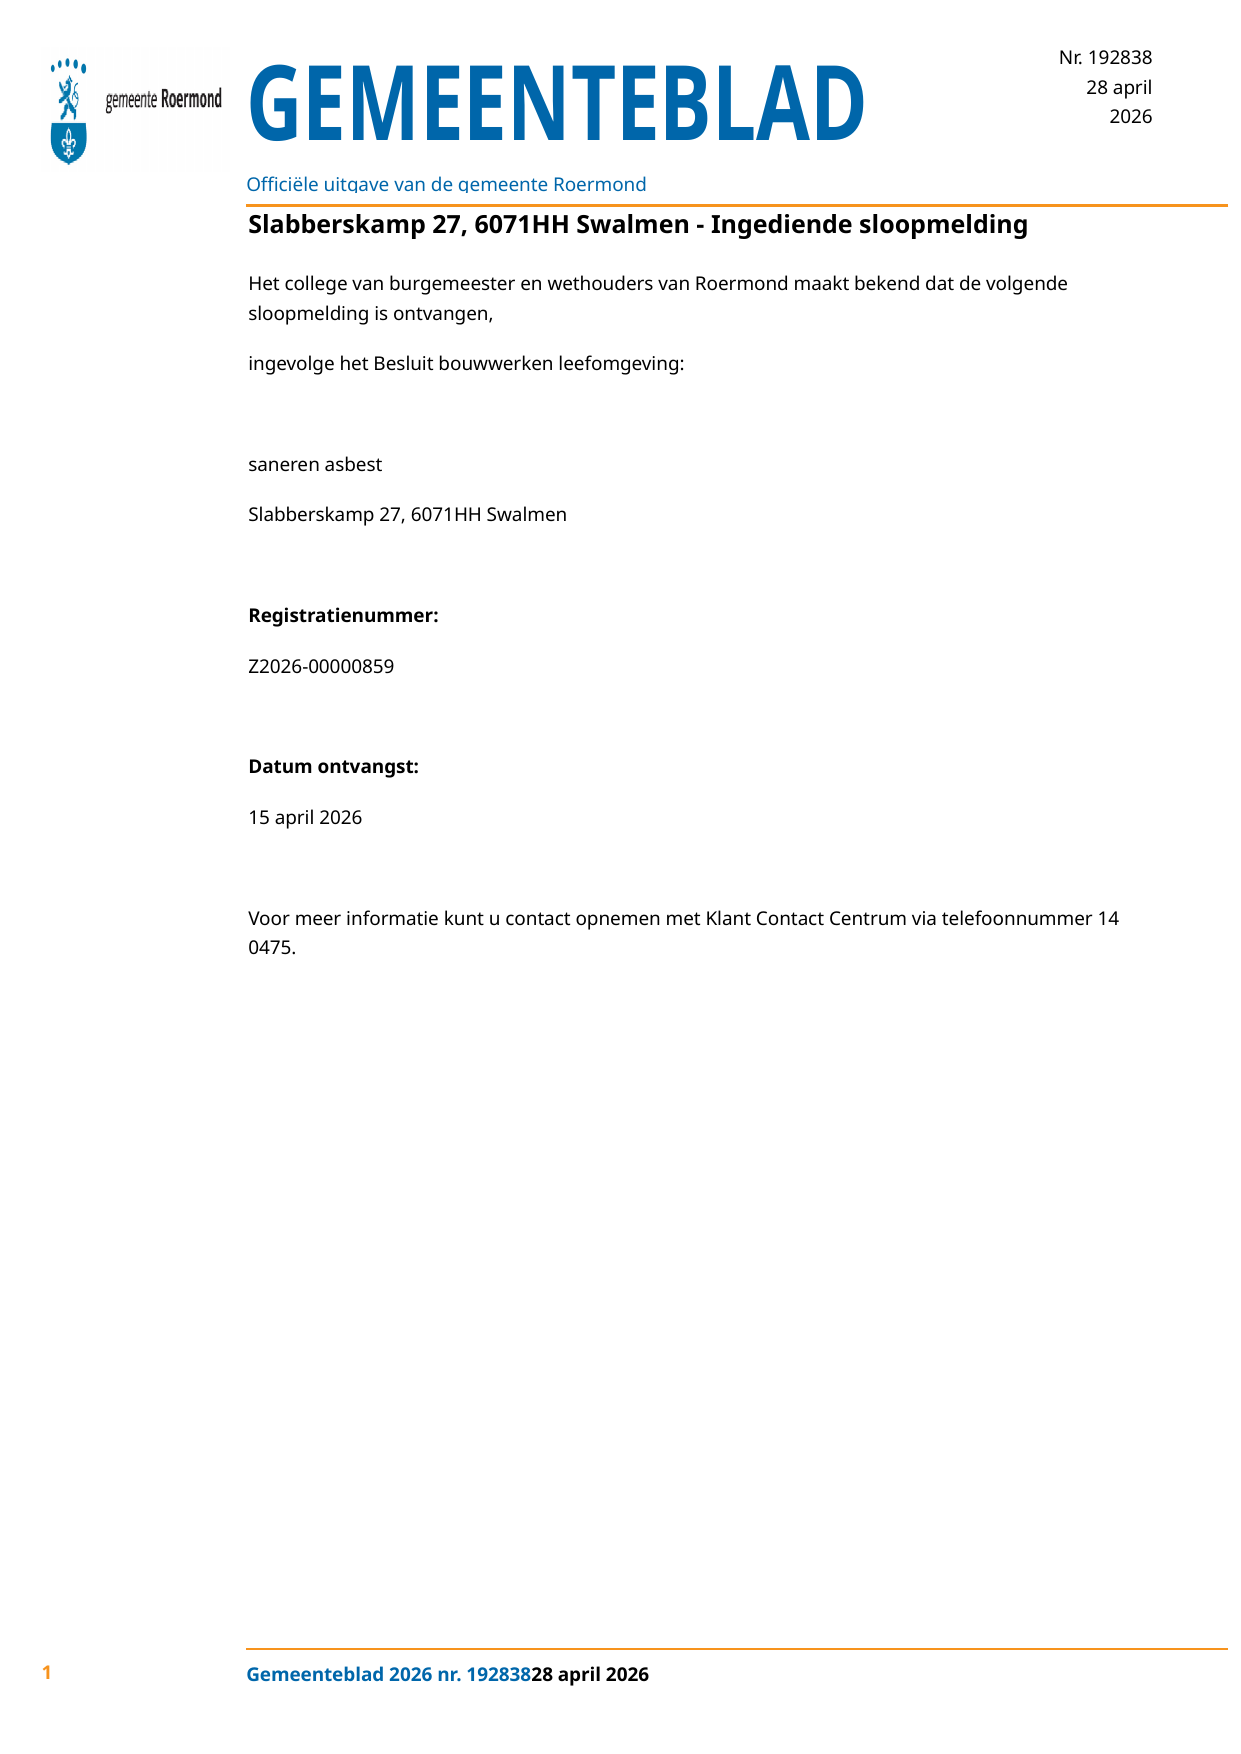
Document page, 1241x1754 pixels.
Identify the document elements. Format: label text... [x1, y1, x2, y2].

text Datum ontvangst: [248, 754, 1152, 779]
text Voor meer informatie kunt u contact opnemen met Klant Contact Centrum via telefoonnummer 14 0475. [248, 905, 1152, 960]
text Z2026-00000859 [248, 653, 1152, 678]
text 15 april 2026 [248, 804, 1152, 830]
text Registratienummer: [248, 602, 1152, 628]
text saneren asbest [248, 451, 1152, 477]
picture [41, 47, 231, 172]
text Slabberskamp 27, 6071HH Swalmen - Ingediende sloopmelding [248, 207, 1152, 241]
text Het college van burgemeester en wethouders van Roermond maakt bekend dat de volgende sloopmelding is ontvangen, [248, 270, 1152, 326]
text ingevolge het Besluit bouwwerken leefomgeving: [248, 350, 1152, 376]
text Slabberskamp 27, 6071HH Swalmen [248, 502, 1152, 527]
